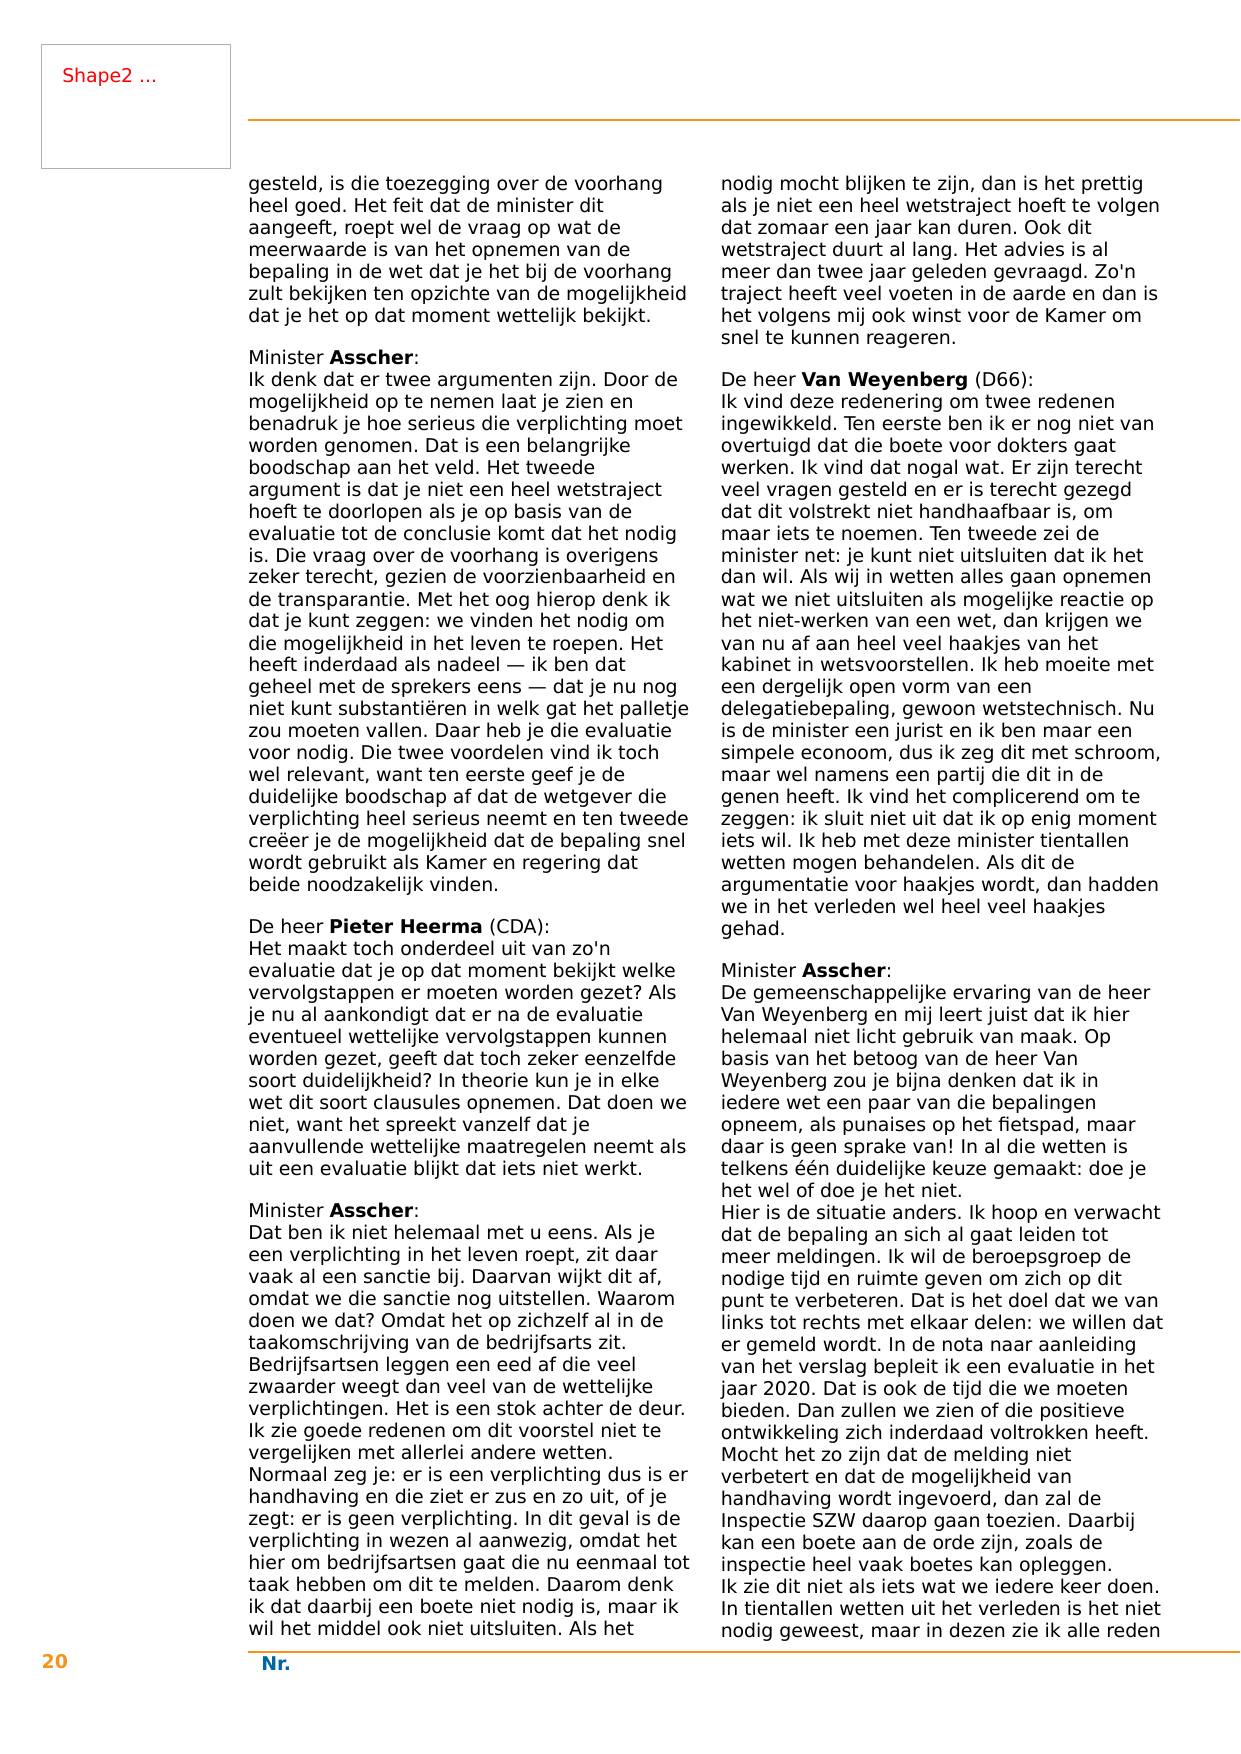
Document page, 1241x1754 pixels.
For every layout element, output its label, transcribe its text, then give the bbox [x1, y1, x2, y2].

text De heer Pieter Heerma (CDA): [248, 916, 691, 938]
text Ik vind deze redenering om twee redenen ingewikkeld. Ten eerste ben ik er nog niet van overtuigd dat die boete voor dokters gaat werken. Ik vind dat nogal wat. Er zijn terecht veel vragen gesteld en er is terecht gezegd dat dit volstrekt niet handhaafbaar is, om maar iets te noemen. Ten tweede zei de minister net: je kunt niet uitsluiten dat ik het dan wil. Als wij in wetten alles gaan opnemen wat we niet uitsluiten als mogelijke reactie op het niet-werken van een wet, dan krijgen we van nu af aan heel veel haakjes van het kabinet in wetsvoorstellen. Ik heb moeite met een dergelijk open vorm van een delegatiebepaling, gewoon wetstechnisch. Nu is de minister een jurist en ik ben maar een simpele econoom, dus ik zeg dit met schroom, maar wel namens een partij die dit in de genen heeft. Ik vind het complicerend om te zeggen: ik sluit niet uit dat ik op enig moment iets wil. Ik heb met deze minister tientallen wetten mogen behandelen. Als dit de argumentatie voor haakjes wordt, dan hadden we in het verleden wel heel veel haakjes gehad. [721, 391, 1163, 940]
text De gemeenschappelijke ervaring van de heer Van Weyenberg en mij leert juist dat ik hier helemaal niet licht gebruik van maak. Op basis van het betoog van de heer Van Weyenberg zou je bijna denken dat ik in iedere wet een paar van die bepalingen opneem, als punaises op het fietspad, maar daar is geen sprake van! In al die wetten is telkens één duidelijke keuze gemaakt: doe je het wel of doe je het niet. [721, 982, 1163, 1202]
text nodig mocht blijken te zijn, dan is het prettig als je niet een heel wetstraject hoeft te volgen dat zomaar een jaar kan duren. Ook dit wetstraject duurt al lang. Het advies is al meer dan twee jaar geleden gevraagd. Zo'n traject heeft veel voeten in de aarde en dan is het volgens mij ook winst voor de Kamer om snel te kunnen reageren. [721, 173, 1163, 349]
text De heer Van Weyenberg (D66): [721, 369, 1163, 391]
text gesteld, is die toezegging over de voorhang heel goed. Het feit dat de minister dit aangeeft, roept wel de vraag op wat de meerwaarde is van het opnemen van de bepaling in de wet dat je het bij de voorhang zult bekijken ten opzichte van de mogelijkheid dat je het op dat moment wettelijk bekijkt. [248, 173, 691, 327]
text Het maakt toch onderdeel uit van zo'n evaluatie dat je op dat moment bekijkt welke vervolgstappen er moeten worden gezet? Als je nu al aankondigt dat er na de evaluatie eventueel wettelijke vervolgstappen kunnen worden gezet, geeft dat toch zeker eenzelfde soort duidelijkheid? In theorie kun je in elke wet dit soort clausules opnemen. Dat doen we niet, want het spreekt vanzelf dat je aanvullende wettelijke maatregelen neemt als uit een evaluatie blijkt dat iets niet werkt. [248, 938, 691, 1180]
text Hier is de situatie anders. Ik hoop en verwacht dat de bepaling an sich al gaat leiden tot meer meldingen. Ik wil de beroepsgroep de nodige tijd en ruimte geven om zich op dit punt te verbeteren. Dat is het doel dat we van links tot rechts met elkaar delen: we willen dat er gemeld wordt. In de nota naar aanleiding van het verslag bepleit ik een evaluatie in het jaar 2020. Dat is ook de tijd die we moeten bieden. Dan zullen we zien of die positieve ontwikkeling zich inderdaad voltrokken heeft. Mocht het zo zijn dat de melding niet verbetert en dat de mogelijkheid van handhaving wordt ingevoerd, dan zal de Inspectie SZW daarop gaan toezien. Daarbij kan een boete aan de orde zijn, zoals de inspectie heel vaak boetes kan opleggen. [721, 1202, 1163, 1576]
text Ik zie dit niet als iets wat we iedere keer doen. In tientallen wetten uit het verleden is het niet nodig geweest, maar in dezen zie ik alle reden [721, 1576, 1163, 1641]
text Dat ben ik niet helemaal met u eens. Als je een verplichting in het leven roept, zit daar vaak al een sanctie bij. Daarvan wijkt dit af, omdat we die sanctie nog uitstellen. Waarom doen we dat? Omdat het op zichzelf al in de taakomschrijving van de bedrijfsarts zit. Bedrijfsartsen leggen een eed af die veel zwaarder weegt dan veel van de wettelijke verplichtingen. Het is een stok achter de deur. [248, 1222, 691, 1420]
text Ik denk dat er twee argumenten zijn. Door de mogelijkheid op te nemen laat je zien en benadruk je hoe serieus die verplichting moet worden genomen. Dat is een belangrijke boodschap aan het veld. Het tweede argument is dat je niet een heel wetstraject hoeft te doorlopen als je op basis van de evaluatie tot de conclusie komt dat het nodig is. Die vraag over de voorhang is overigens zeker terecht, gezien de voorzienbaarheid en de transparantie. Met het oog hierop denk ik dat je kunt zeggen: we vinden het nodig om die mogelijkheid in het leven te roepen. Het heeft inderdaad als nadeel — ik ben dat geheel met de sprekers eens — dat je nu nog niet kunt substantiëren in welk gat het palletje zou moeten vallen. Daar heb je die evaluatie voor nodig. Die twee voordelen vind ik toch wel relevant, want ten eerste geef je de duidelijke boodschap af dat de wetgever die verplichting heel serieus neemt en ten tweede creëer je de mogelijkheid dat de bepaling snel wordt gebruikt als Kamer en regering dat beide noodzakelijk vinden. [248, 369, 691, 896]
text Minister Asscher: [721, 960, 1163, 982]
text Ik zie goede redenen om dit voorstel niet te vergelijken met allerlei andere wetten. Normaal zeg je: er is een verplichting dus is er handhaving en die ziet er zus en zo uit, of je zegt: er is geen verplichting. In dit geval is de verplichting in wezen al aanwezig, omdat het hier om bedrijfsartsen gaat die nu eenmaal tot taak hebben om dit te melden. Daarom denk ik dat daarbij een boete niet nodig is, maar ik wil het middel ook niet uitsluiten. Als het [248, 1420, 691, 1639]
text Minister Asscher: [248, 1200, 691, 1222]
text Minister Asscher: [248, 347, 691, 369]
